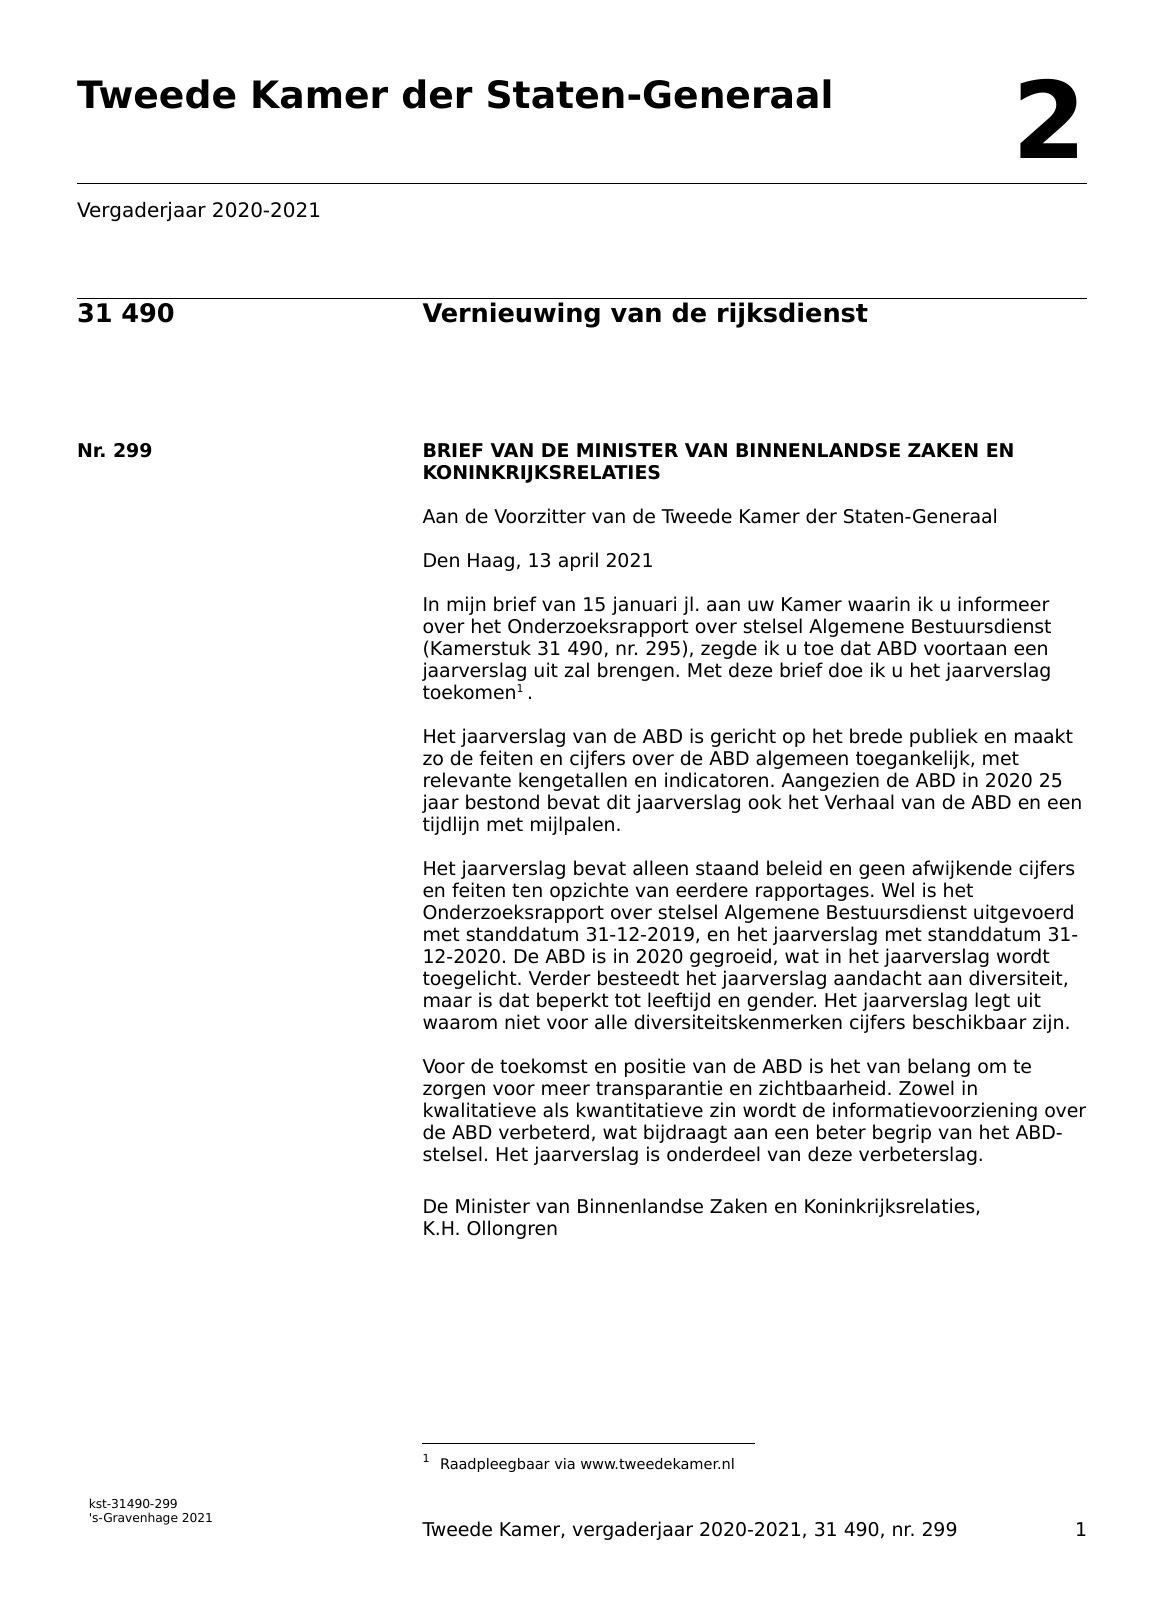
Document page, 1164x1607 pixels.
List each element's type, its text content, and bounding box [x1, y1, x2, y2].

text De Minister van Binnenlandse Zaken en Koninkrijksrelaties, K.H. Ollongren [422, 1196, 1087, 1240]
text 's-Gravenhage 2021 [88, 1511, 323, 1525]
text Raadpleegbaar via www.tweedekamer.nl [422, 1452, 1087, 1474]
subtitle 31 490 Vernieuwing van de rijksdienst [77, 299, 1087, 329]
table_header Tweede Kamer der Staten-Generaal [77, 59, 886, 183]
text Het jaarverslag bevat alleen staand beleid en geen afwijkende cijfers en feiten ten opzichte van eerdere rapportages. Wel is het Onderzoeksrapport over stelsel Algemene Bestuursdienst uitgevoerd met standdatum 31-12-2019, en het jaarverslag met standdatum 31-12-2020. De ABD is in 2020 gegroeid, wat in het jaarverslag wordt toegelicht. Verder besteedt het jaarverslag aandacht aan diversiteit, maar is dat beperkt tot leeftijd en gender. Het jaarverslag legt uit waarom niet voor alle diversiteitskenmerken cijfers beschikbaar zijn. [422, 858, 1087, 1034]
text Den Haag, 13 april 2021 [422, 550, 1087, 572]
text kst-31490-299 [88, 1497, 323, 1511]
table_cell Vergaderjaar 2020-2021 [77, 184, 1087, 298]
text In mijn brief van 15 januari jl. aan uw Kamer waarin ik u informeer over het Onderzoeksrapport over stelsel Algemene Bestuursdienst (Kamerstuk 31 490, nr. 295), zegde ik u toe dat ABD voortaan een jaarverslag uit zal brengen. Met deze brief doe ik u het jaarverslag toekomen. [422, 594, 1087, 704]
text Aan de Voorzitter van de Tweede Kamer der Staten-Generaal [422, 506, 1087, 528]
subtitle Nr. 299 BRIEF VAN DE MINISTER VAN BINNENLANDSE ZAKEN EN KONINKRIJKSRELATIES [77, 440, 1087, 484]
table_header 2 [886, 59, 1087, 183]
text Het jaarverslag van de ABD is gericht op het brede publiek en maakt zo de feiten en cijfers over de ABD algemeen toegankelijk, met relevante kengetallen en indicatoren. Aangezien de ABD in 2020 25 jaar bestond bevat dit jaarverslag ook het Verhaal van de ABD en een tijdlijn met mijlpalen. [422, 726, 1087, 836]
text Voor de toekomst en positie van de ABD is het van belang om te zorgen voor meer transparantie en zichtbaarheid. Zowel in kwalitatieve als kwantitatieve zin wordt de informatievoorziening over de ABD verbeterd, wat bijdraagt aan een beter begrip van het ABD-stelsel. Het jaarverslag is onderdeel van deze verbeterslag. [422, 1056, 1087, 1166]
